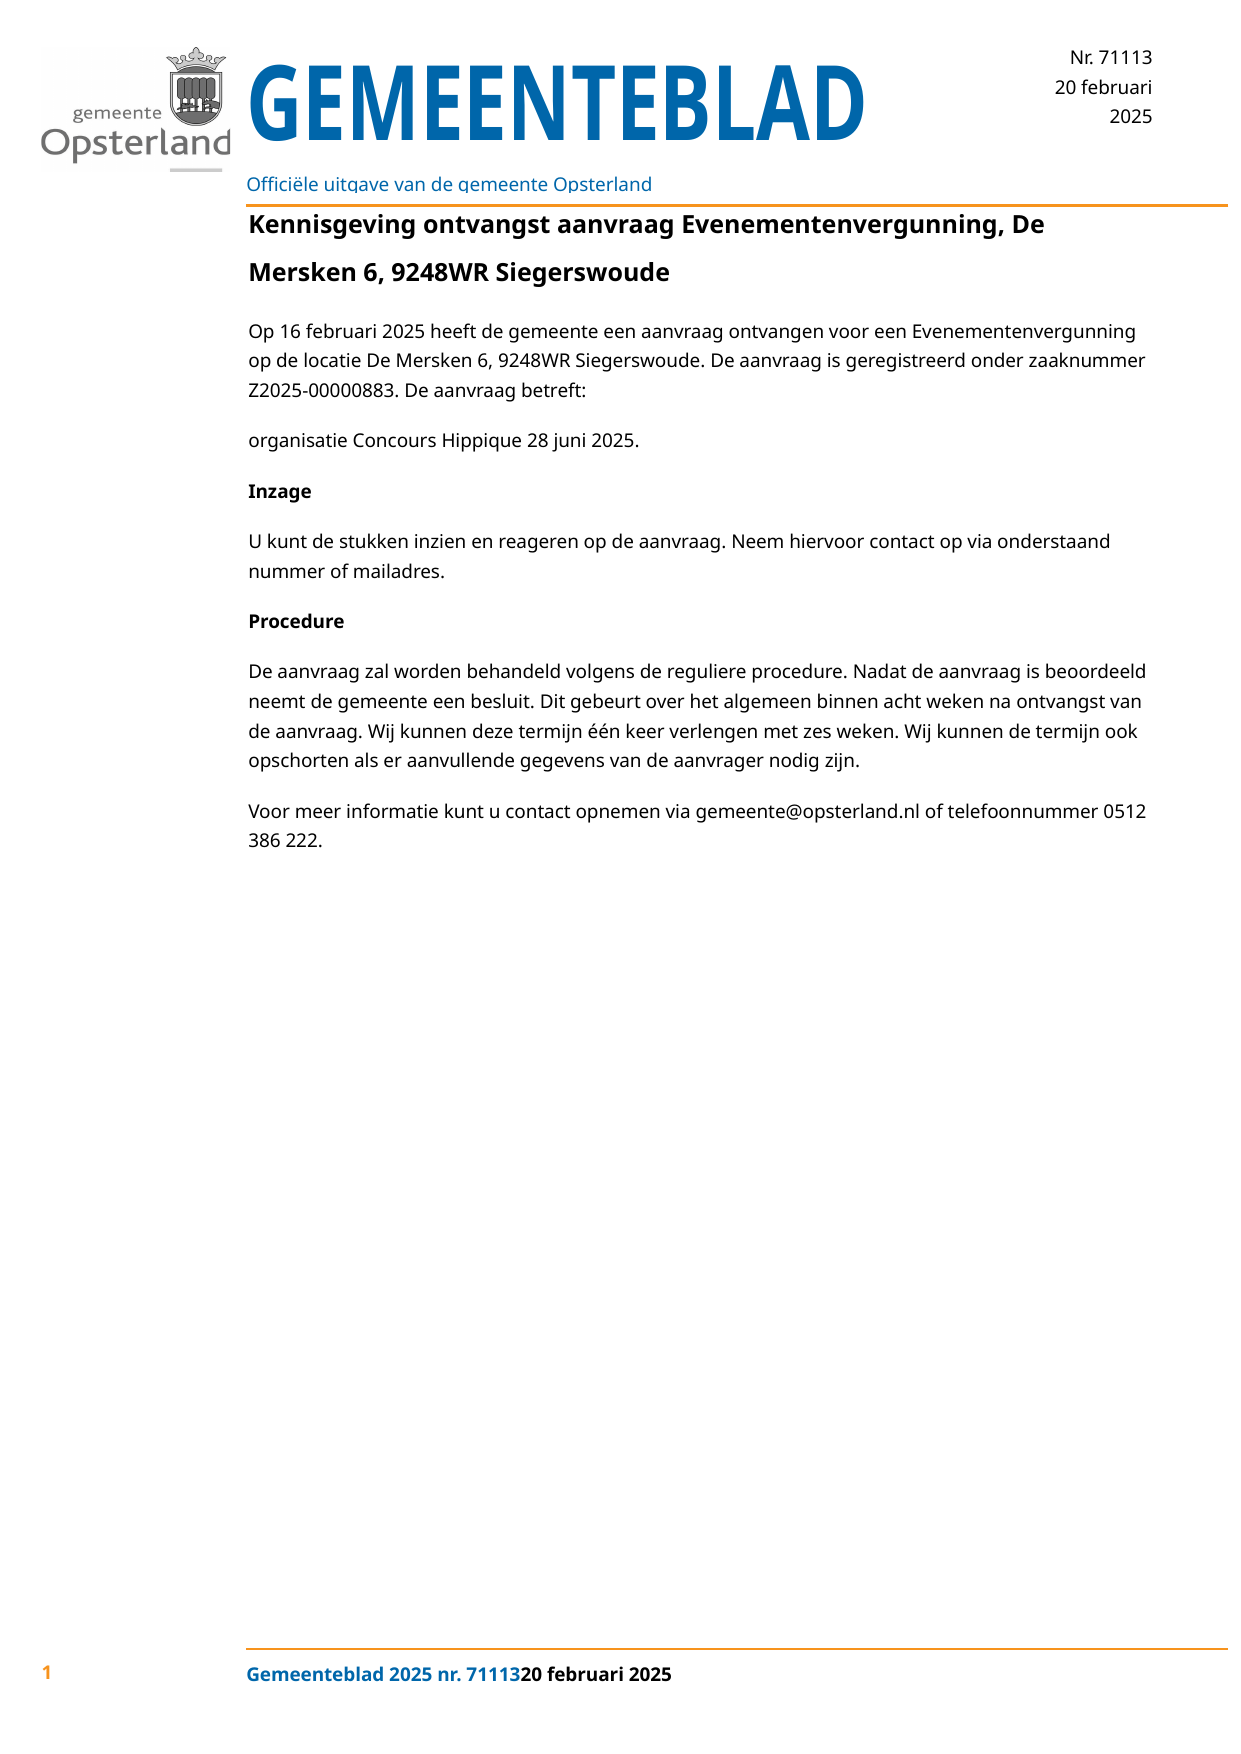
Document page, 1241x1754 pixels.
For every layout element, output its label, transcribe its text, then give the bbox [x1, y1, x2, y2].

text Procedure [248, 608, 1152, 634]
picture [41, 47, 231, 172]
text De aanvraag zal worden behandeld volgens de reguliere procedure. Nadat de aanvraag is beoordeeld neemt de gemeente een besluit. Dit gebeurt over het algemeen binnen acht weken na ontvangst van de aanvraag. Wij kunnen deze termijn één keer verlengen met zes weken. Wij kunnen de termijn ook opschorten als er aanvullende gegevens van de aanvrager nodig zijn. [248, 659, 1152, 773]
text Op 16 februari 2025 heeft de gemeente een aanvraag ontvangen voor een Evenementenvergunning op de locatie De Mersken 6, 9248WR Siegerswoude. De aanvraag is geregistreerd onder zaaknummer Z2025-00000883. De aanvraag betreft: [248, 318, 1152, 403]
text Inzage [248, 478, 1152, 504]
text U kunt de stukken inzien en reageren op de aanvraag. Neem hiervoor contact op via onderstaand nummer of mailadres. [248, 528, 1152, 584]
text Kennisgeving ontvangst aanvraag Evenementenvergunning, De Mersken 6, 9248WR Siegerswoude [248, 207, 1152, 288]
text Voor meer informatie kunt u contact opnemen via gemeente@opsterland.nl of telefoonnummer 0512 386 222. [248, 798, 1152, 853]
text organisatie Concours Hippique 28 juni 2025. [248, 427, 1152, 453]
